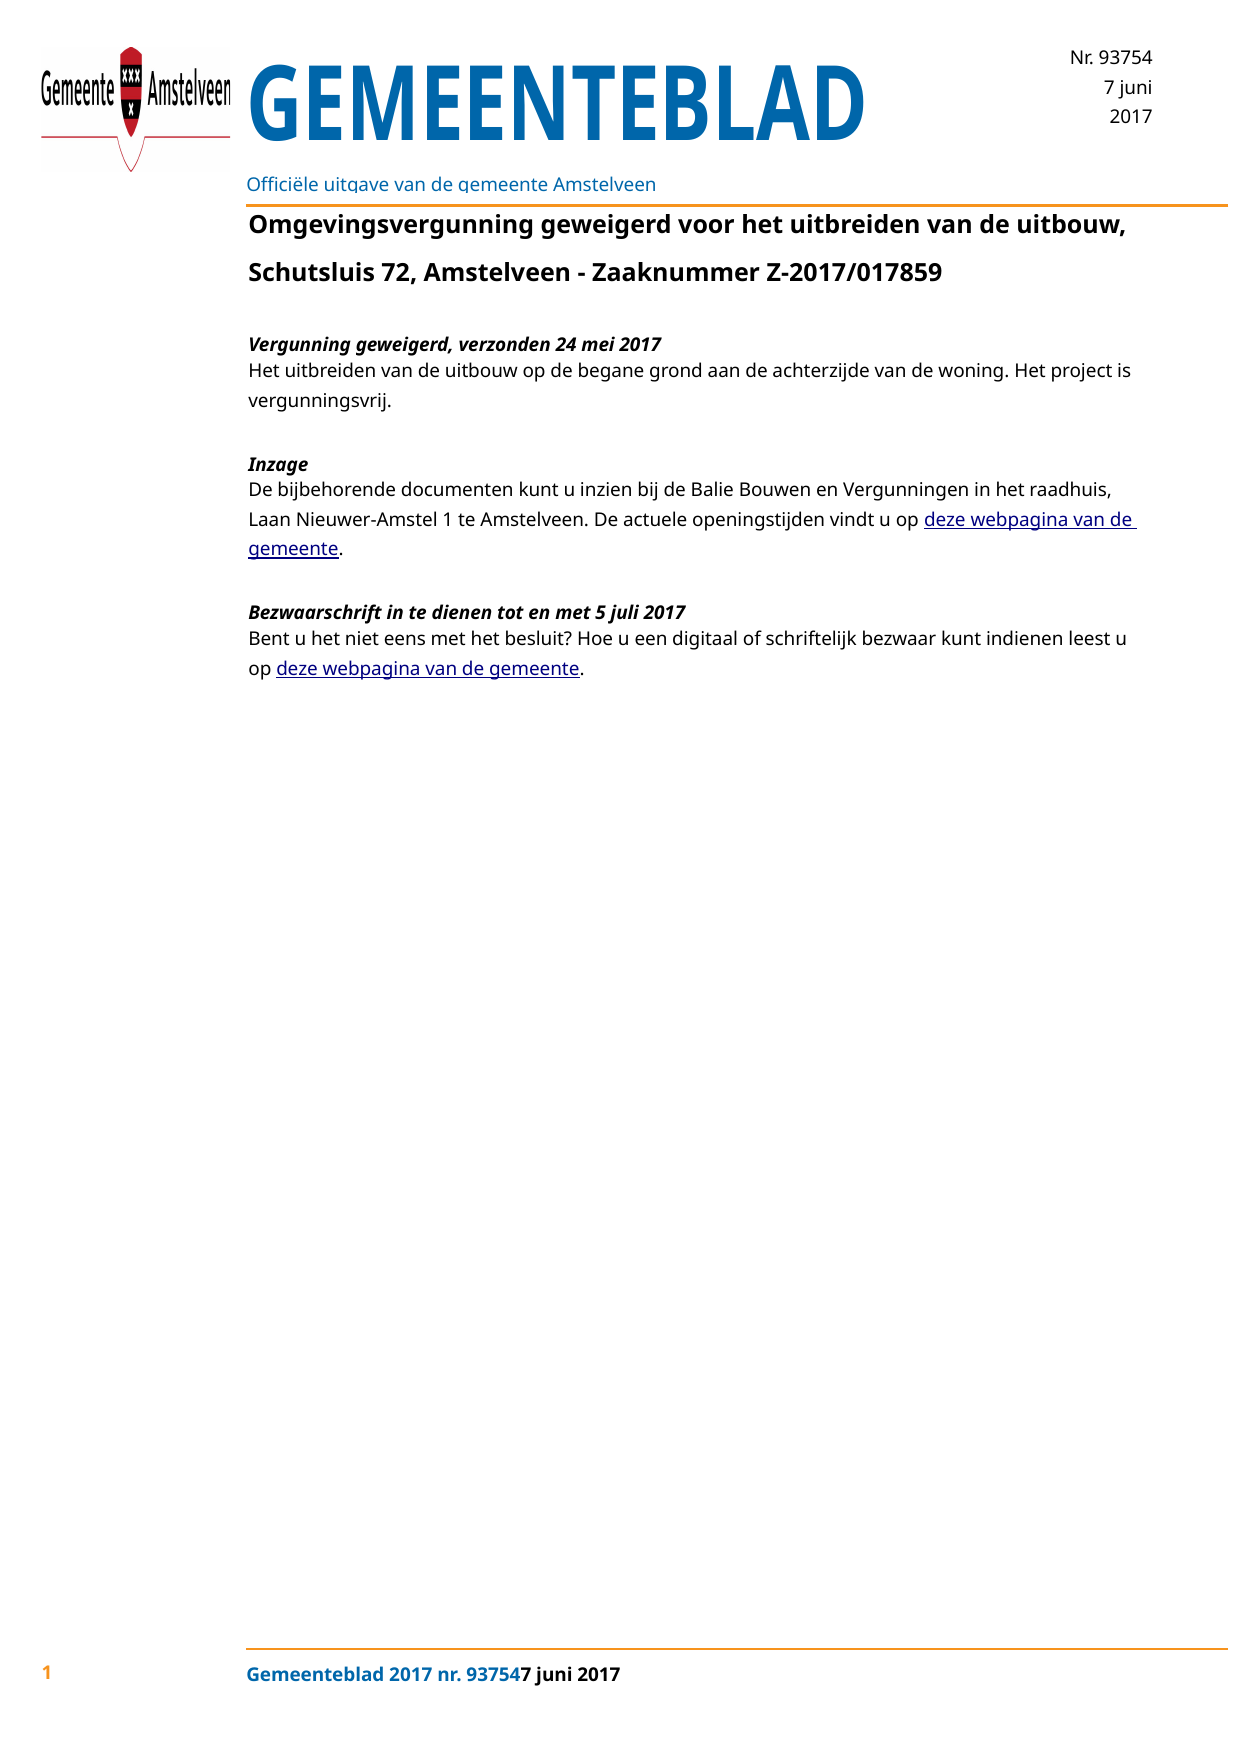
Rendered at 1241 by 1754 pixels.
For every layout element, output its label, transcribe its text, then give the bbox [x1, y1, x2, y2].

text Omgevingsvergunning geweigerd voor het uitbreiden van de uitbouw, Schutsluis 72, Amstelveen - Zaaknummer Z-2017/017859 [248, 207, 1152, 288]
text De bijbehorende documenten kunt u inzien bij de Balie Bouwen en Vergunningen in het raadhuis, Laan Nieuwer-Amstel 1 te Amstelveen. De actuele openingstijden vindt u op deze webpagina van de gemeente. [248, 476, 1152, 561]
picture [41, 47, 231, 172]
text Het uitbreiden van de uitbouw op de begane grond aan de achterzijde van de woning. Het project is vergunningsvrij. [248, 357, 1152, 412]
text Bent u het niet eens met het besluit? Hoe u een digitaal of schriftelijk bezwaar kunt indienen leest u op deze webpagina van de gemeente. [248, 625, 1152, 681]
text Inzage [248, 451, 1152, 476]
text Vergunning geweigerd, verzonden 24 mei 2017 [248, 331, 1152, 357]
text Bezwaarschrift in te dienen tot en met 5 juli 2017 [248, 599, 1152, 625]
